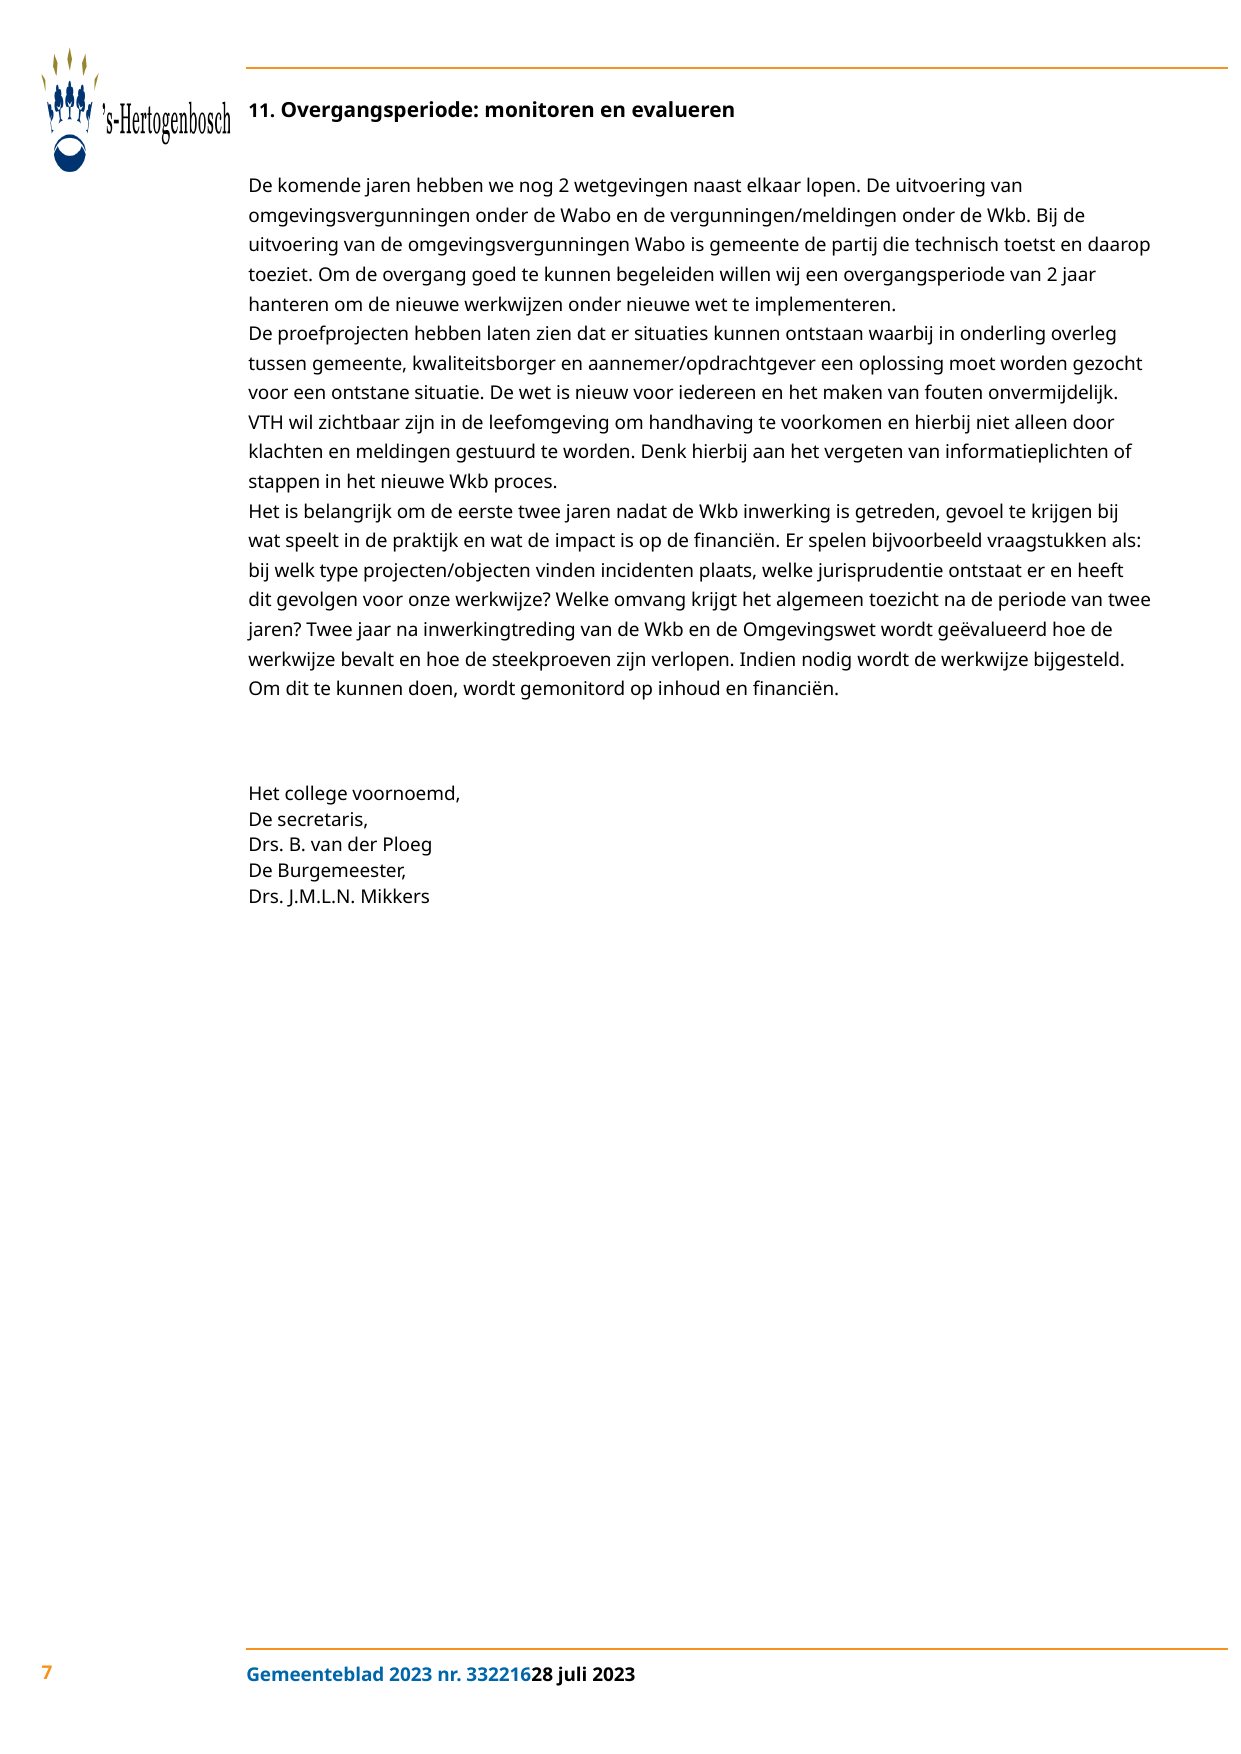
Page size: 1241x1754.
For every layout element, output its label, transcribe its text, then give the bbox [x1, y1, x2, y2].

text Drs. B. van der Ploeg [248, 832, 1152, 857]
picture [41, 47, 231, 172]
text De komende jaren hebben we nog 2 wetgevingen naast elkaar lopen. De uitvoering van omgevingsvergunningen onder de Wabo en de vergunningen/meldingen onder de Wkb. Bij de uitvoering van de omgevingsvergunningen Wabo is gemeente de partij die technisch toetst en daarop toeziet. Om de overgang goed te kunnen begeleiden willen wij een overgangsperiode van 2 jaar hanteren om de nieuwe werkwijzen onder nieuwe wet te implementeren. [248, 172, 1152, 317]
text Het college voornoemd, [248, 780, 1152, 806]
text Het is belangrijk om de eerste twee jaren nadat de Wkb inwerking is getreden, gevoel te krijgen bij wat speelt in de praktijk en wat de impact is op de financiën. Er spelen bijvoorbeeld vraagstukken als: bij welk type projecten/objecten vinden incidenten plaats, welke jurisprudentie ontstaat er en heeft dit gevolgen voor onze werkwijze? Welke omvang krijgt het algemeen toezicht na de periode van twee jaren? Twee jaar na inwerkingtreding van de Wkb en de Omgevingswet wordt geëvalueerd hoe de werkwijze bevalt en hoe de steekproeven zijn verlopen. Indien nodig wordt de werkwijze bijgesteld. Om dit te kunnen doen, wordt gemonitord op inhoud en financiën. [248, 498, 1152, 701]
text De secretaris, [248, 806, 1152, 832]
text 11. Overgangsperiode: monitoren en evalueren [248, 95, 1152, 123]
text De Burgemeester, [248, 857, 1152, 883]
text De proefprojecten hebben laten zien dat er situaties kunnen ontstaan waarbij in onderling overleg tussen gemeente, kwaliteitsborger en aannemer/opdrachtgever een oplossing moet worden gezocht voor een ontstane situatie. De wet is nieuw voor iedereen en het maken van fouten onvermijdelijk. VTH wil zichtbaar zijn in de leefomgeving om handhaving te voorkomen en hierbij niet alleen door klachten en meldingen gestuurd te worden. Denk hierbij aan het vergeten van informatieplichten of stappen in het nieuwe Wkb proces. [248, 320, 1152, 494]
text Drs. J.M.L.N. Mikkers [248, 883, 1152, 909]
